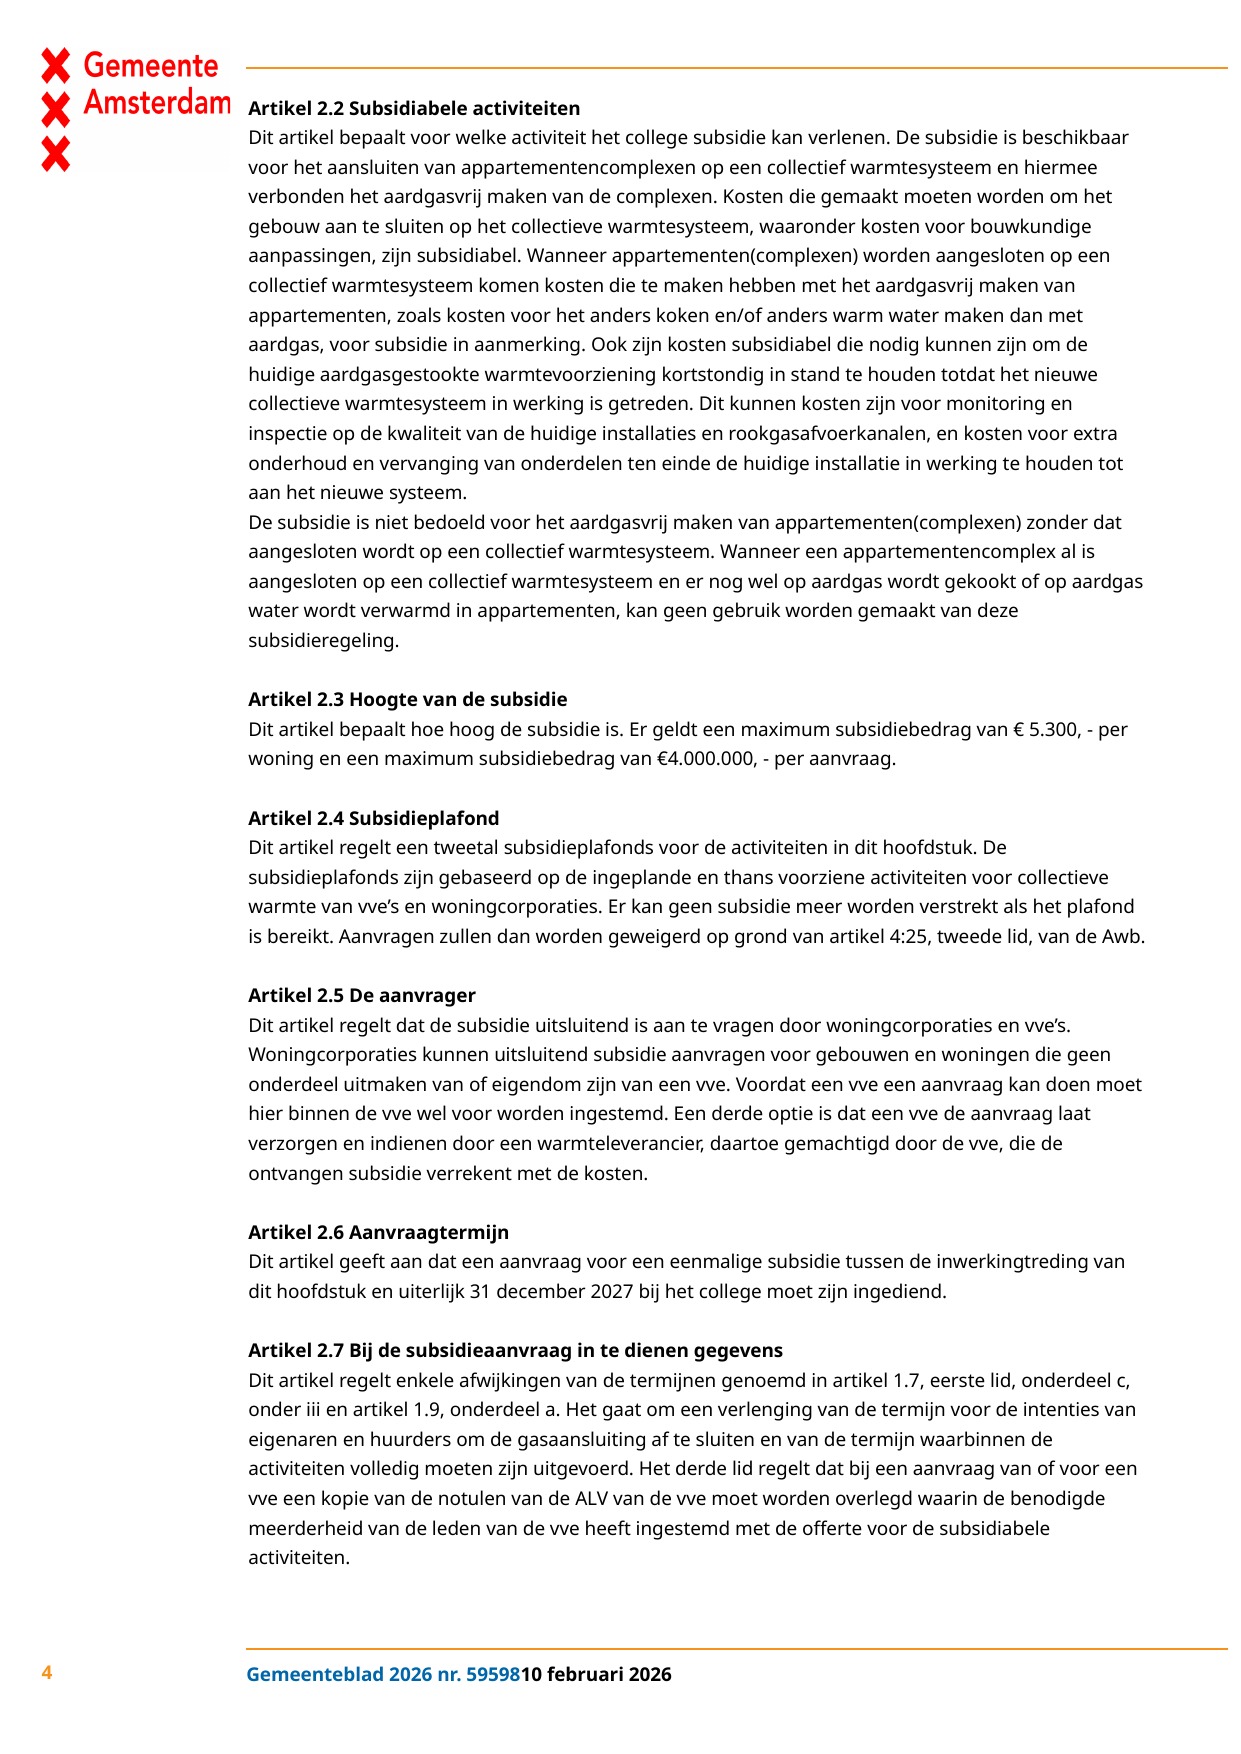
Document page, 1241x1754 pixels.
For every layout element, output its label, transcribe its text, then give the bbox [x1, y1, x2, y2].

text Artikel 2.7 Bij de subsidieaanvraag in te dienen gegevens [248, 1337, 1152, 1363]
text Artikel 2.4 Subsidieplafond [248, 805, 1152, 831]
text Artikel 2.2 Subsidiabele activiteiten [248, 95, 1152, 121]
text Dit artikel bepaalt voor welke activiteit het college subsidie kan verlenen. De subsidie is beschikbaar voor het aansluiten van appartementencomplexen op een collectief warmtesysteem en hiermee verbonden het aardgasvrij maken van de complexen. Kosten die gemaakt moeten worden om het gebouw aan te sluiten op het collectieve warmtesysteem, waaronder kosten voor bouwkundige aanpassingen, zijn subsidiabel. Wanneer appartementen(complexen) worden aangesloten op een collectief warmtesysteem komen kosten die te maken hebben met het aardgasvrij maken van appartementen, zoals kosten voor het anders koken en/of anders warm water maken dan met aardgas, voor subsidie in aanmerking. Ook zijn kosten subsidiabel die nodig kunnen zijn om de huidige aardgasgestookte warmtevoorziening kortstondig in stand te houden totdat het nieuwe collectieve warmtesysteem in werking is getreden. Dit kunnen kosten zijn voor monitoring en inspectie op de kwaliteit van de huidige installaties en rookgasafvoerkanalen, en kosten voor extra onderhoud en vervanging van onderdelen ten einde de huidige installatie in werking te houden tot aan het nieuwe systeem. [248, 124, 1152, 505]
text Dit artikel bepaalt hoe hoog de subsidie is. Er geldt een maximum subsidiebedrag van € 5.300, - per woning en een maximum subsidiebedrag van €4.000.000, - per aanvraag. [248, 716, 1152, 771]
text Artikel 2.5 De aanvrager [248, 982, 1152, 1008]
text Dit artikel regelt een tweetal subsidieplafonds voor de activiteiten in dit hoofdstuk. De subsidieplafonds zijn gebaseerd op de ingeplande en thans voorziene activiteiten voor collectieve warmte van vve’s en woningcorporaties. Er kan geen subsidie meer worden verstrekt als het plafond is bereikt. Aanvragen zullen dan worden geweigerd op grond van artikel 4:25, tweede lid, van de Awb. [248, 834, 1152, 949]
text Dit artikel geeft aan dat een aanvraag voor een eenmalige subsidie tussen de inwerkingtreding van dit hoofdstuk en uiterlijk 31 december 2027 bij het college moet zijn ingediend. [248, 1248, 1152, 1304]
text Dit artikel regelt enkele afwijkingen van de termijnen genoemd in artikel 1.7, eerste lid, onderdeel c, onder iii en artikel 1.9, onderdeel a. Het gaat om een verlenging van de termijn voor de intenties van eigenaren en huurders om de gasaansluiting af te sluiten en van de termijn waarbinnen de activiteiten volledig moeten zijn uitgevoerd. Het derde lid regelt dat bij een aanvraag van of voor een vve een kopie van de notulen van de ALV van de vve moet worden overlegd waarin de benodigde meerderheid van de leden van de vve heeft ingestemd met de offerte voor de subsidiabele activiteiten. [248, 1367, 1152, 1570]
text Dit artikel regelt dat de subsidie uitsluitend is aan te vragen door woningcorporaties en vve’s. Woningcorporaties kunnen uitsluitend subsidie aanvragen voor gebouwen en woningen die geen onderdeel uitmaken van of eigendom zijn van een vve. Voordat een vve een aanvraag kan doen moet hier binnen de vve wel voor worden ingestemd. Een derde optie is dat een vve de aanvraag laat verzorgen en indienen door een warmteleverancier, daartoe gemachtigd door de vve, die de ontvangen subsidie verrekent met de kosten. [248, 1012, 1152, 1186]
text Artikel 2.6 Aanvraagtermijn [248, 1219, 1152, 1245]
text De subsidie is niet bedoeld voor het aardgasvrij maken van appartementen(complexen) zonder dat aangesloten wordt op een collectief warmtesysteem. Wanneer een appartementencomplex al is aangesloten op een collectief warmtesysteem en er nog wel op aardgas wordt gekookt of op aardgas water wordt verwarmd in appartementen, kan geen gebruik worden gemaakt van deze subsidieregeling. [248, 509, 1152, 653]
picture [41, 47, 231, 172]
text Artikel 2.3 Hoogte van de subsidie [248, 686, 1152, 712]
